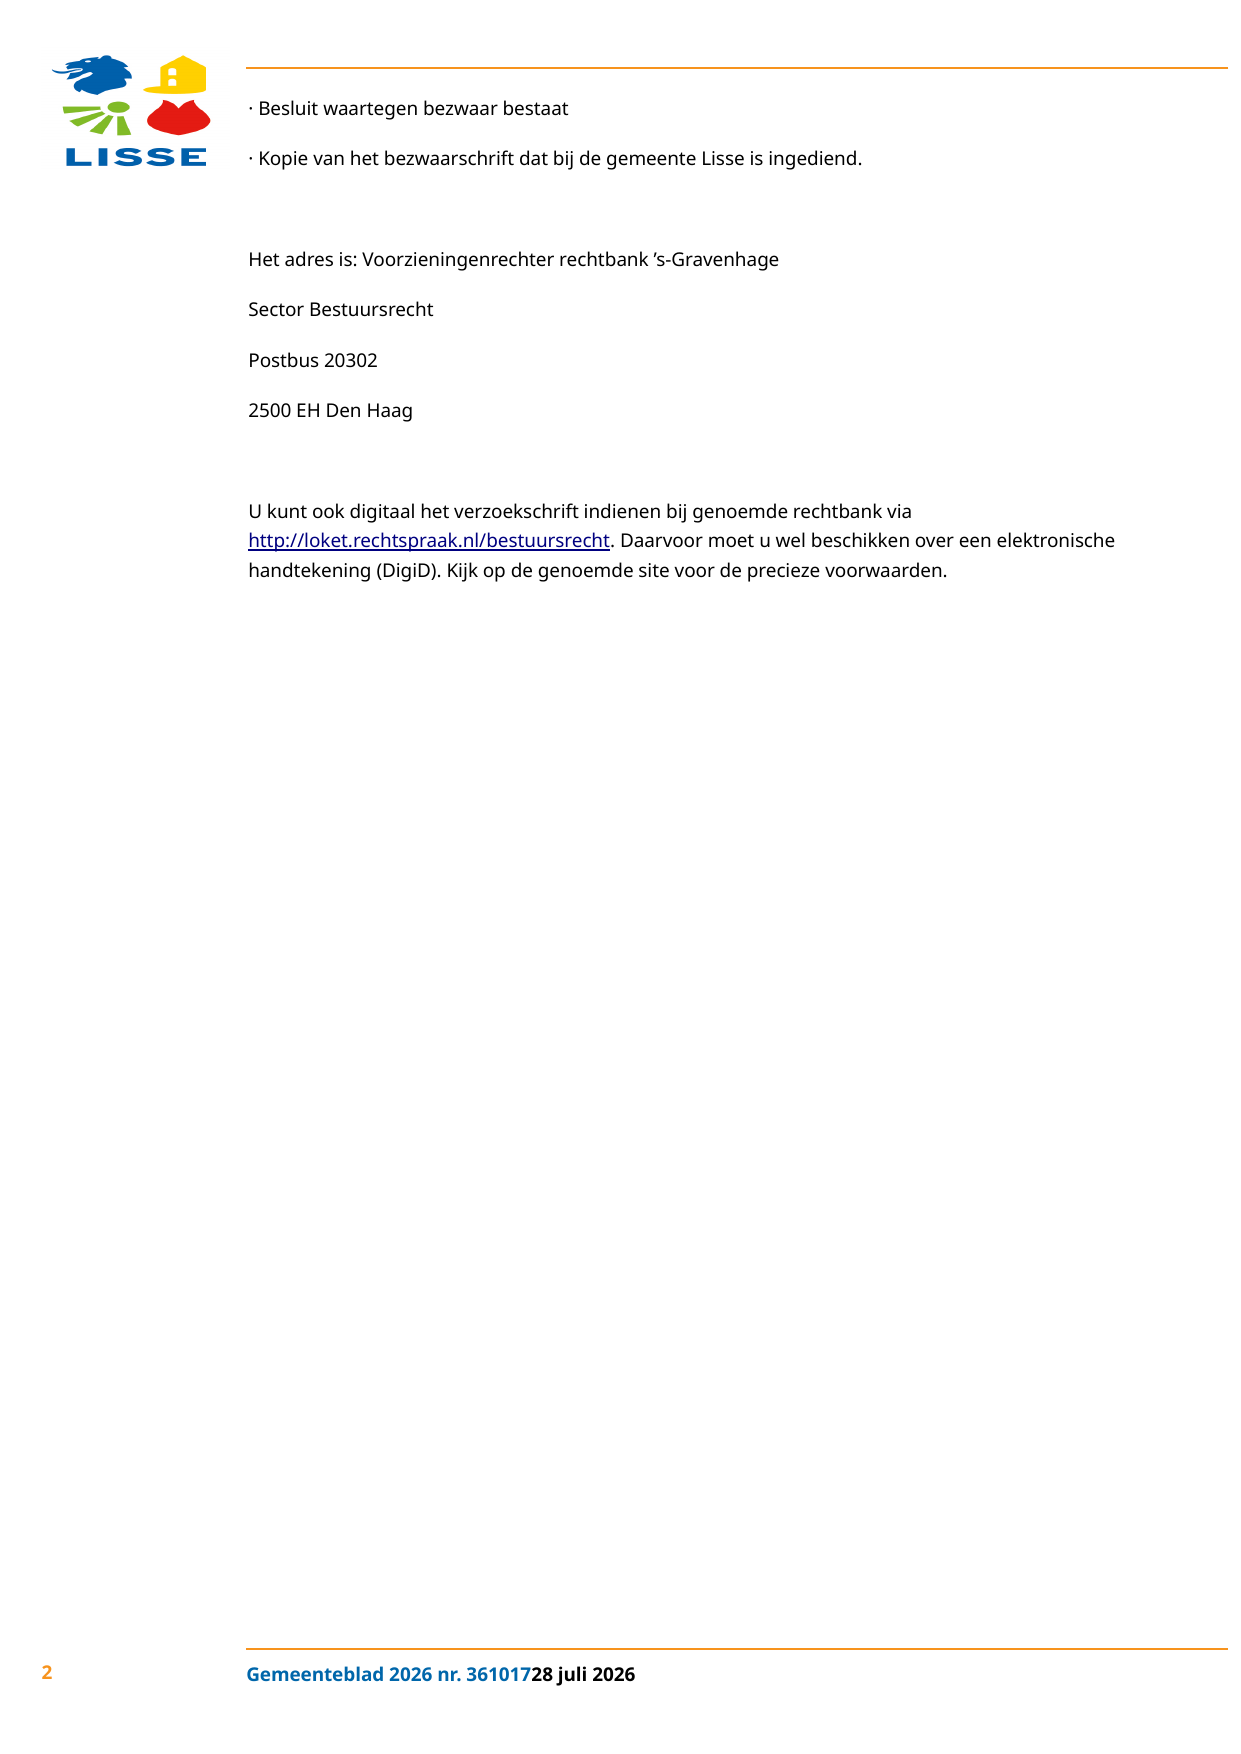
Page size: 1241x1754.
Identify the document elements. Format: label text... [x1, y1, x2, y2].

text 2500 EH Den Haag [248, 397, 1152, 423]
text Sector Bestuursrecht [248, 296, 1152, 322]
text Postbus 20302 [248, 347, 1152, 373]
text U kunt ook digitaal het verzoekschrift indienen bij genoemde rechtbank via http://loket.rechtspraak.nl/bestuursrecht. Daarvoor moet u wel beschikken over een elektronische handtekening (DigiD). Kijk op de genoemde site voor de precieze voorwaarden. [248, 498, 1152, 583]
picture [41, 47, 231, 172]
text · Besluit waartegen bezwaar bestaat [248, 95, 1152, 121]
text · Kopie van het bezwaarschrift dat bij de gemeente Lisse is ingediend. [248, 145, 1152, 171]
text Het adres is: Voorzieningenrechter rechtbank ’s-Gravenhage [248, 246, 1152, 272]
